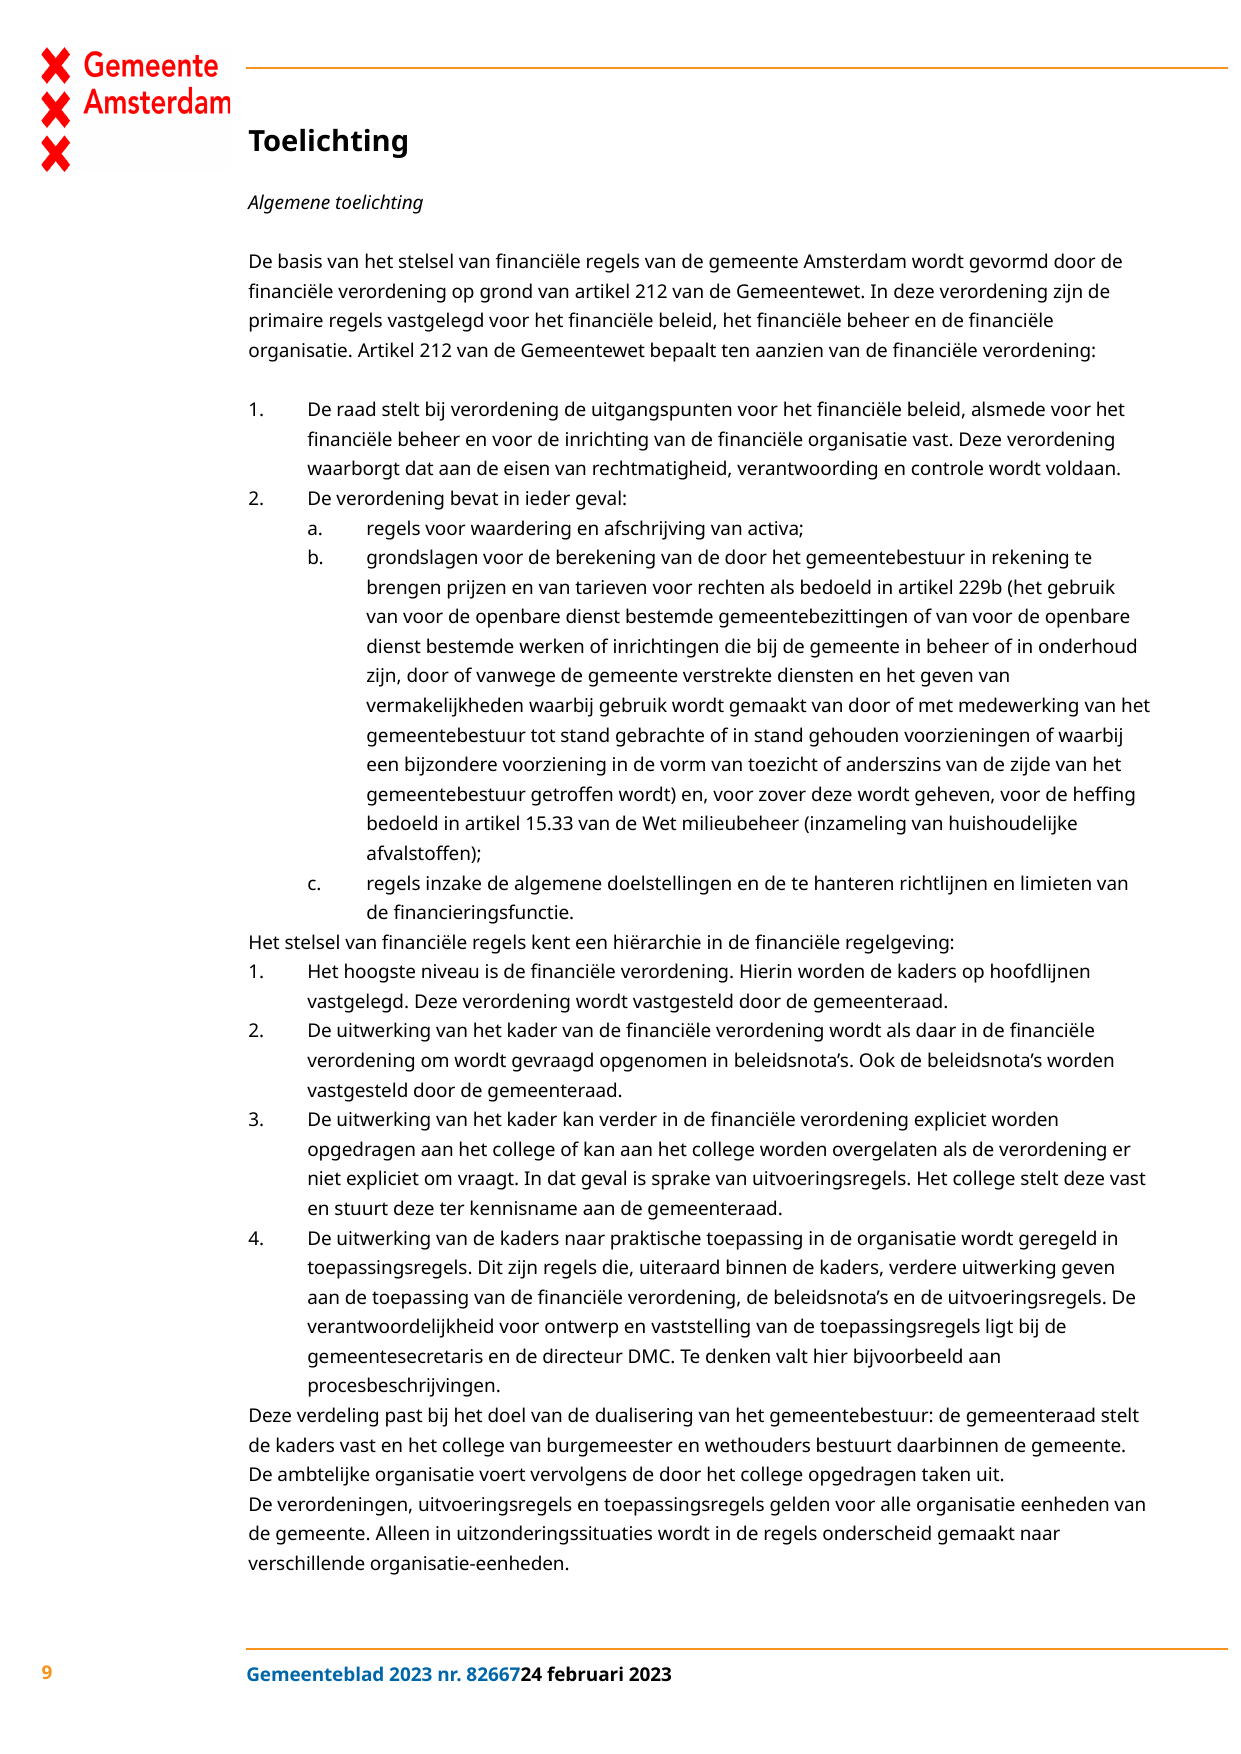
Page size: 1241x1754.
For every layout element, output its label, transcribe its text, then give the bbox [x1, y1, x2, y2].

list regels voor waardering en afschrijving van activa; [307, 515, 1152, 541]
list De verordening bevat in ieder geval: [248, 485, 1152, 511]
text Het stelsel van financiële regels kent een hiërarchie in de financiële regelgeving: [248, 929, 1152, 955]
text Deze verdeling past bij het doel van de dualisering van het gemeentebestuur: de gemeenteraad stelt de kaders vast en het college van burgemeester en wethouders bestuurt daarbinnen de gemeente. De ambtelijke organisatie voert vervolgens de door het college opgedragen taken uit. [248, 1402, 1152, 1487]
text Algemene toelichting [248, 189, 1152, 215]
picture [41, 47, 231, 172]
list De uitwerking van de kaders naar praktische toepassing in de organisatie wordt geregeld in toepassingsregels. Dit zijn regels die, uiteraard binnen de kaders, verdere uitwerking geven aan de toepassing van de financiële verordening, de beleidsnota’s en de uitvoeringsregels. De verantwoordelijkheid voor ontwerp en vaststelling van de toepassingsregels ligt bij de gemeentesecretaris en de directeur DMC. Te denken valt hier bijvoorbeeld aan procesbeschrijvingen. [248, 1225, 1152, 1398]
list De uitwerking van het kader van de financiële verordening wordt als daar in de financiële verordening om wordt gevraagd opgenomen in beleidsnota’s. Ook de beleidsnota’s worden vastgesteld door de gemeenteraad. [248, 1018, 1152, 1103]
text De basis van het stelsel van financiële regels van de gemeente Amsterdam wordt gevormd door de financiële verordening op grond van artikel 212 van de Gemeentewet. In deze verordening zijn de primaire regels vastgelegd voor het financiële beleid, het financiële beheer en de financiële organisatie. Artikel 212 van de Gemeentewet bepaalt ten aanzien van de financiële verordening: [248, 248, 1152, 363]
list De raad stelt bij verordening de uitgangspunten voor het financiële beleid, alsmede voor het financiële beheer en voor de inrichting van de financiële organisatie vast. Deze verordening waarborgt dat aan de eisen van rechtmatigheid, verantwoording en controle wordt voldaan. [248, 396, 1152, 481]
list grondslagen voor de berekening van de door het gemeentebestuur in rekening te brengen prijzen en van tarieven voor rechten als bedoeld in artikel 229b (het gebruik van voor de openbare dienst bestemde gemeentebezittingen of van voor de openbare dienst bestemde werken of inrichtingen die bij de gemeente in beheer of in onderhoud zijn, door of vanwege de gemeente verstrekte diensten en het geven van vermakelijkheden waarbij gebruik wordt gemaakt van door of met medewerking van het gemeentebestuur tot stand gebrachte of in stand gehouden voorzieningen of waarbij een bijzondere voorziening in de vorm van toezicht of anderszins van de zijde van het gemeentebestuur getroffen wordt) en, voor zover deze wordt geheven, voor de heffing bedoeld in artikel 15.33 van de Wet milieubeheer (inzameling van huishoudelijke afvalstoffen); [307, 544, 1152, 866]
list Het hoogste niveau is de financiële verordening. Hierin worden de kaders op hoofdlijnen vastgelegd. Deze verordening wordt vastgesteld door de gemeenteraad. [248, 958, 1152, 1014]
text Toelichting [248, 121, 1152, 160]
list De uitwerking van het kader kan verder in de financiële verordening expliciet worden opgedragen aan het college of kan aan het college worden overgelaten als de verordening er niet expliciet om vraagt. In dat geval is sprake van uitvoeringsregels. Het college stelt deze vast en stuurt deze ter kennisname aan de gemeenteraad. [248, 1106, 1152, 1221]
list regels inzake de algemene doelstellingen en de te hanteren richtlijnen en limieten van de financieringsfunctie. [307, 870, 1152, 925]
text De verordeningen, uitvoeringsregels en toepassingsregels gelden voor alle organisatie eenheden van de gemeente. Alleen in uitzonderingssituaties wordt in de regels onderscheid gemaakt naar verschillende organisatie-eenheden. [248, 1491, 1152, 1576]
